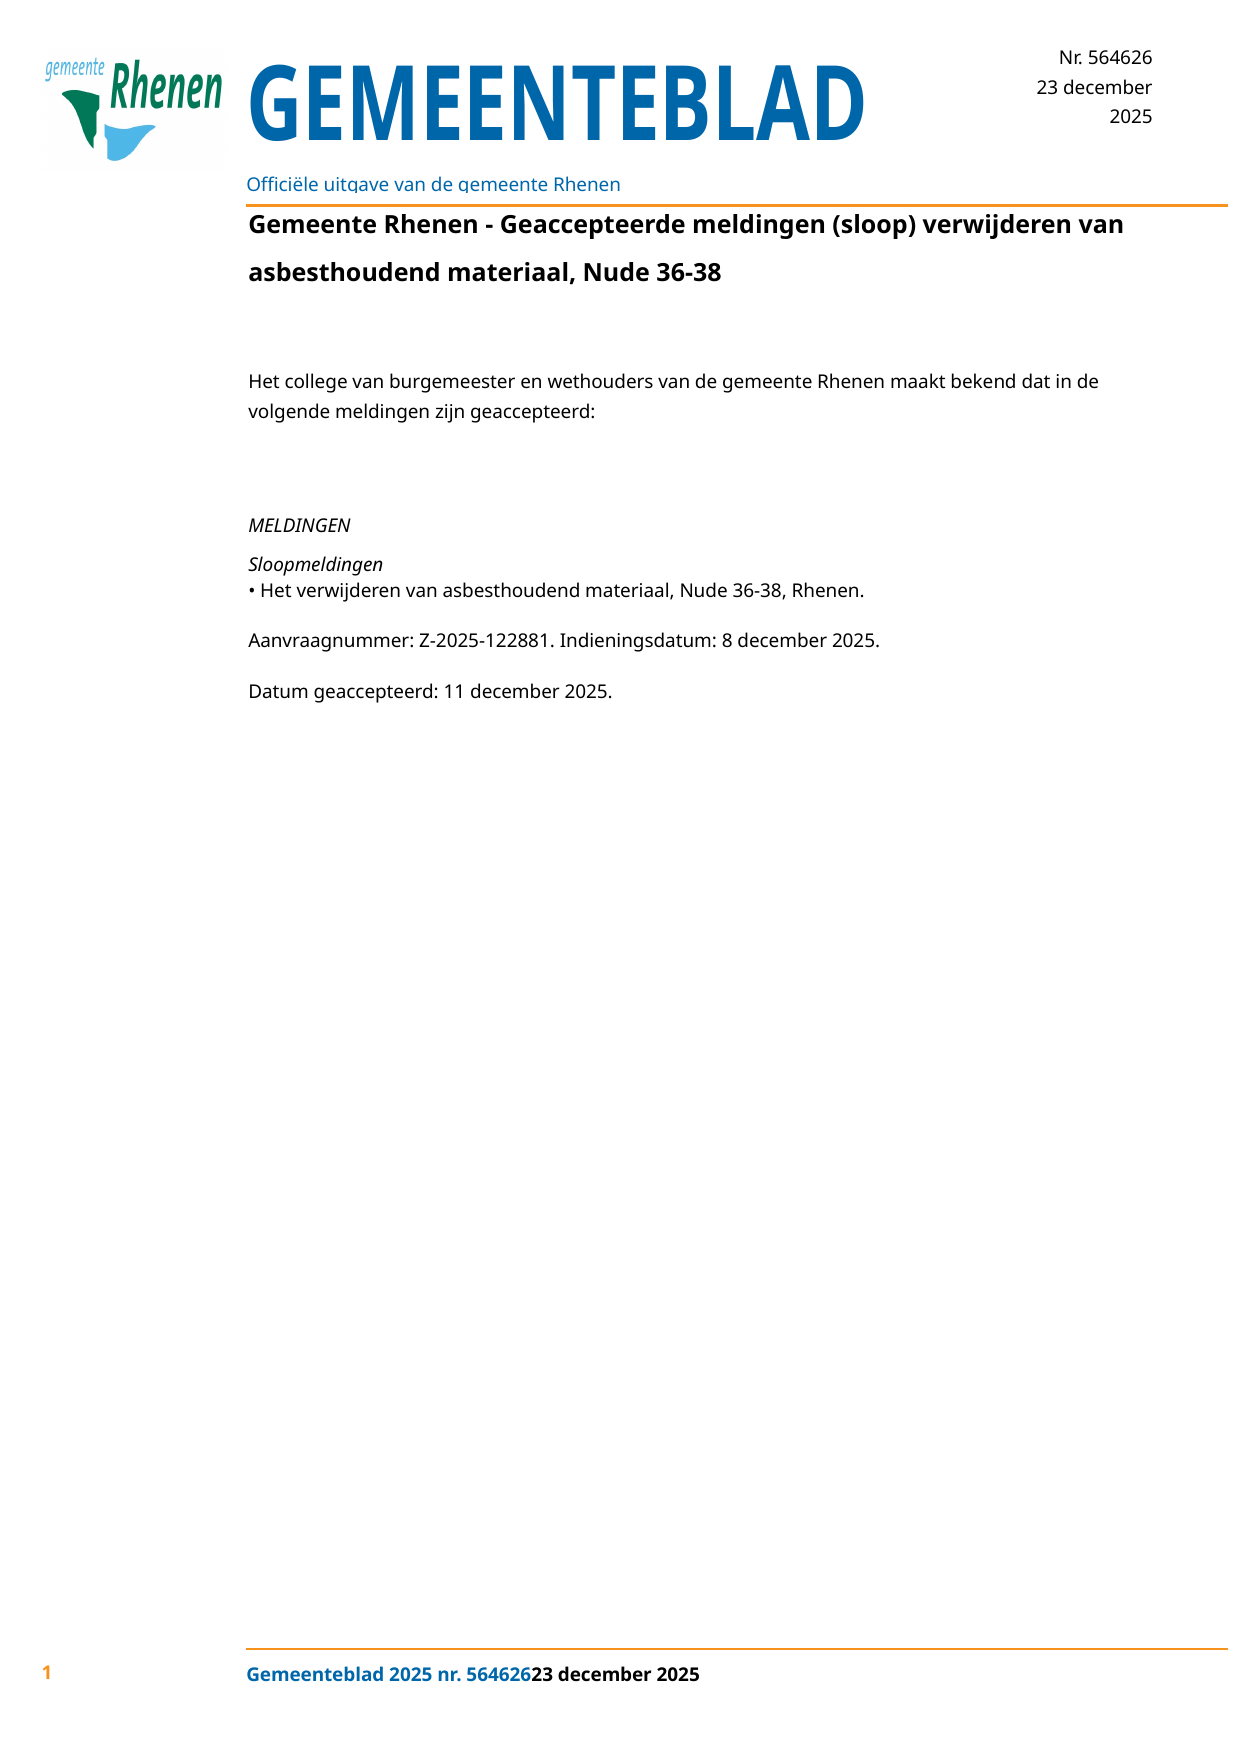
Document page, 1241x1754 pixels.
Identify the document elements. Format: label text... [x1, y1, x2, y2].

picture [41, 47, 231, 172]
text • Het verwijderen van asbesthoudend materiaal, Nude 36-38, Rhenen. [248, 577, 1152, 603]
text MELDINGEN [248, 512, 1152, 538]
text Datum geaccepteerd: 11 december 2025. [248, 678, 1152, 704]
text Aanvraagnummer: Z-2025-122881. Indieningsdatum: 8 december 2025. [248, 628, 1152, 653]
text Gemeente Rhenen - Geaccepteerde meldingen (sloop) verwijderen van asbesthoudend materiaal, Nude 36-38 [248, 207, 1152, 288]
text Sloopmeldingen [248, 552, 1152, 577]
text Het college van burgemeester en wethouders van de gemeente Rhenen maakt bekend dat in de volgende meldingen zijn geaccepteerd: [248, 368, 1152, 424]
